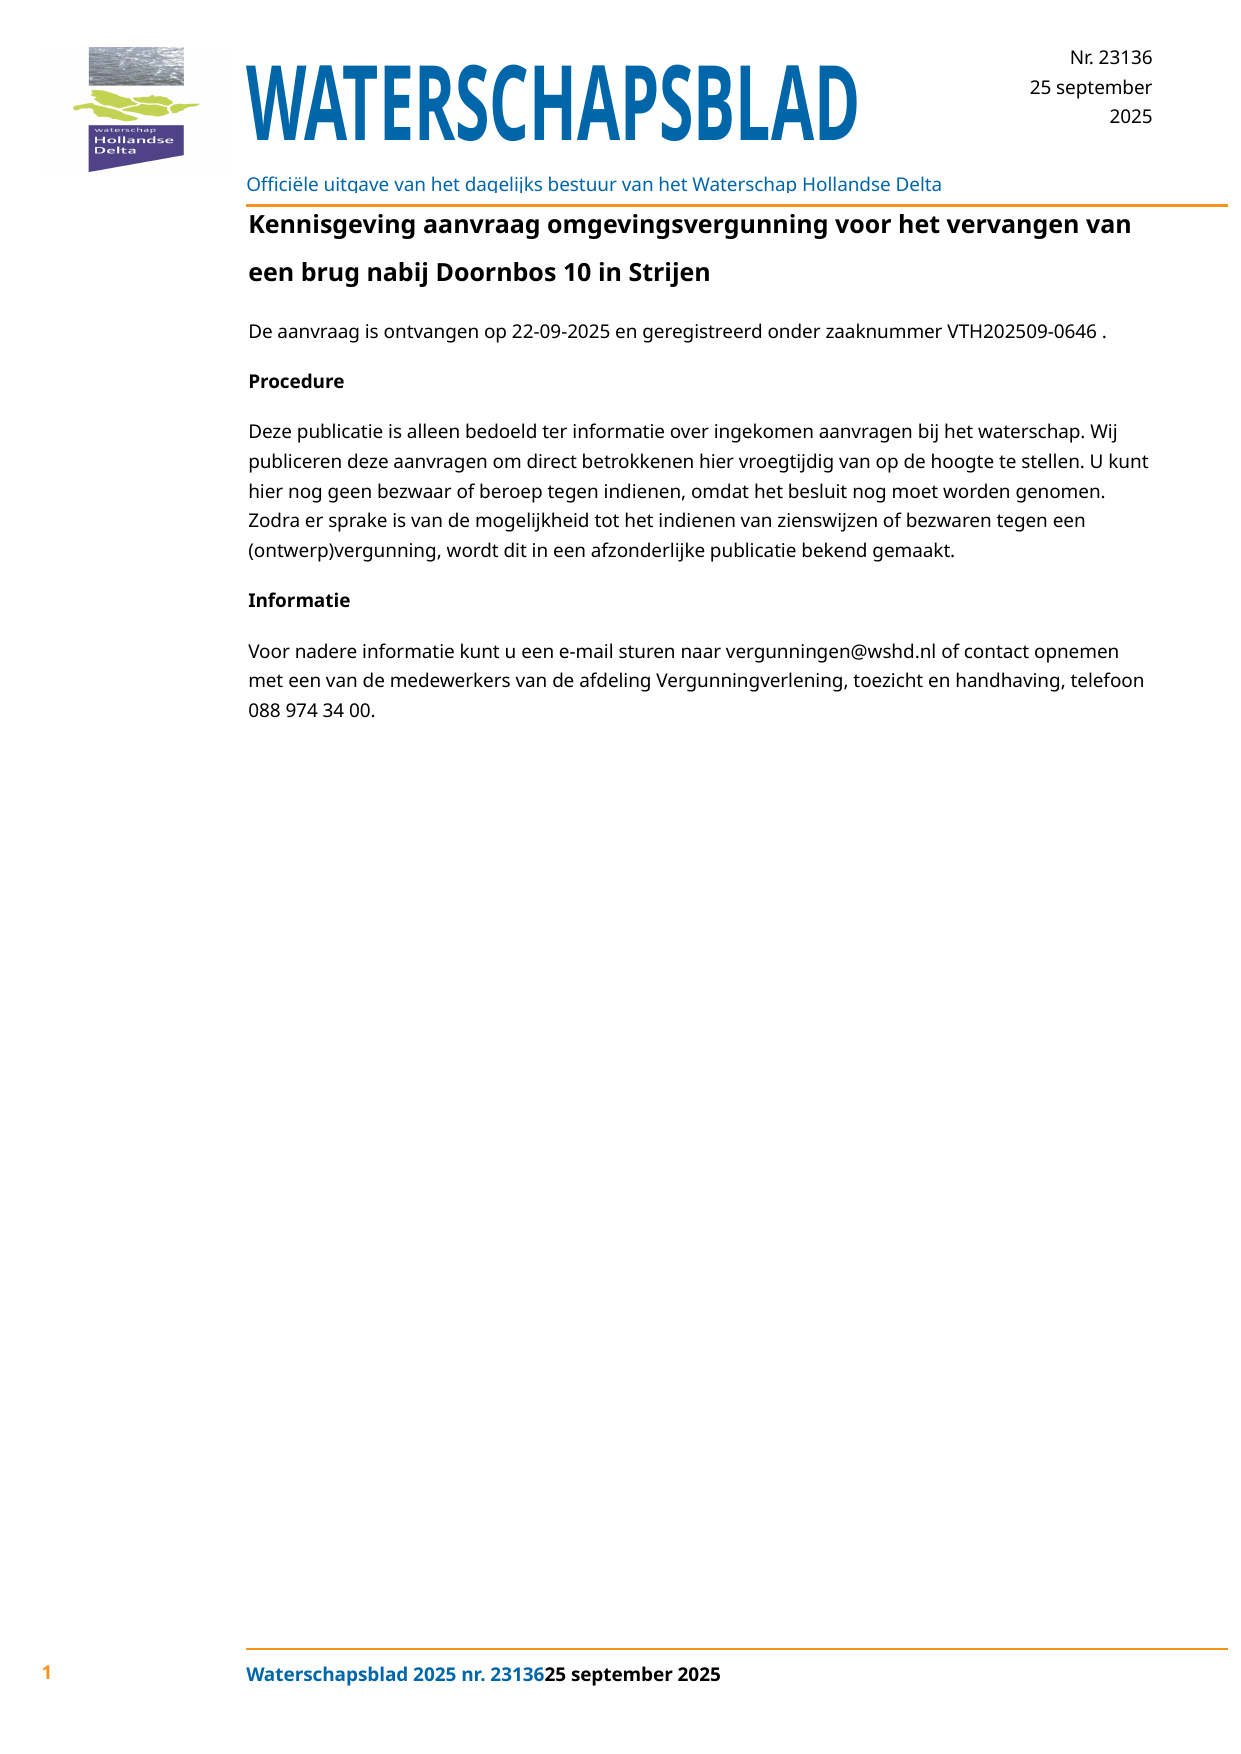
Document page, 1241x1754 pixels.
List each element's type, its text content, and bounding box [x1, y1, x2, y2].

text Informatie [248, 587, 1152, 613]
text Deze publicatie is alleen bedoeld ter informatie over ingekomen aanvragen bij het waterschap. Wij publiceren deze aanvragen om direct betrokkenen hier vroegtijdig van op de hoogte te stellen. U kunt hier nog geen bezwaar of beroep tegen indienen, omdat het besluit nog moet worden genomen. Zodra er sprake is van de mogelijkheid tot het indienen van zienswijzen of bezwaren tegen een (ontwerp)vergunning, wordt dit in een afzonderlijke publicatie bekend gemaakt. [248, 419, 1152, 563]
text De aanvraag is ontvangen op 22-09-2025 en geregistreerd onder zaaknummer VTH202509-0646 . [248, 318, 1152, 344]
text Kennisgeving aanvraag omgevingsvergunning voor het vervangen van een brug nabij Doornbos 10 in Strijen [248, 207, 1152, 288]
text Procedure [248, 368, 1152, 394]
text Voor nadere informatie kunt u een e-mail sturen naar vergunningen@wshd.nl of contact opnemen met een van de medewerkers van de afdeling Vergunningverlening, toezicht en handhaving, telefoon 088 974 34 00. [248, 638, 1152, 723]
picture [41, 47, 231, 172]
